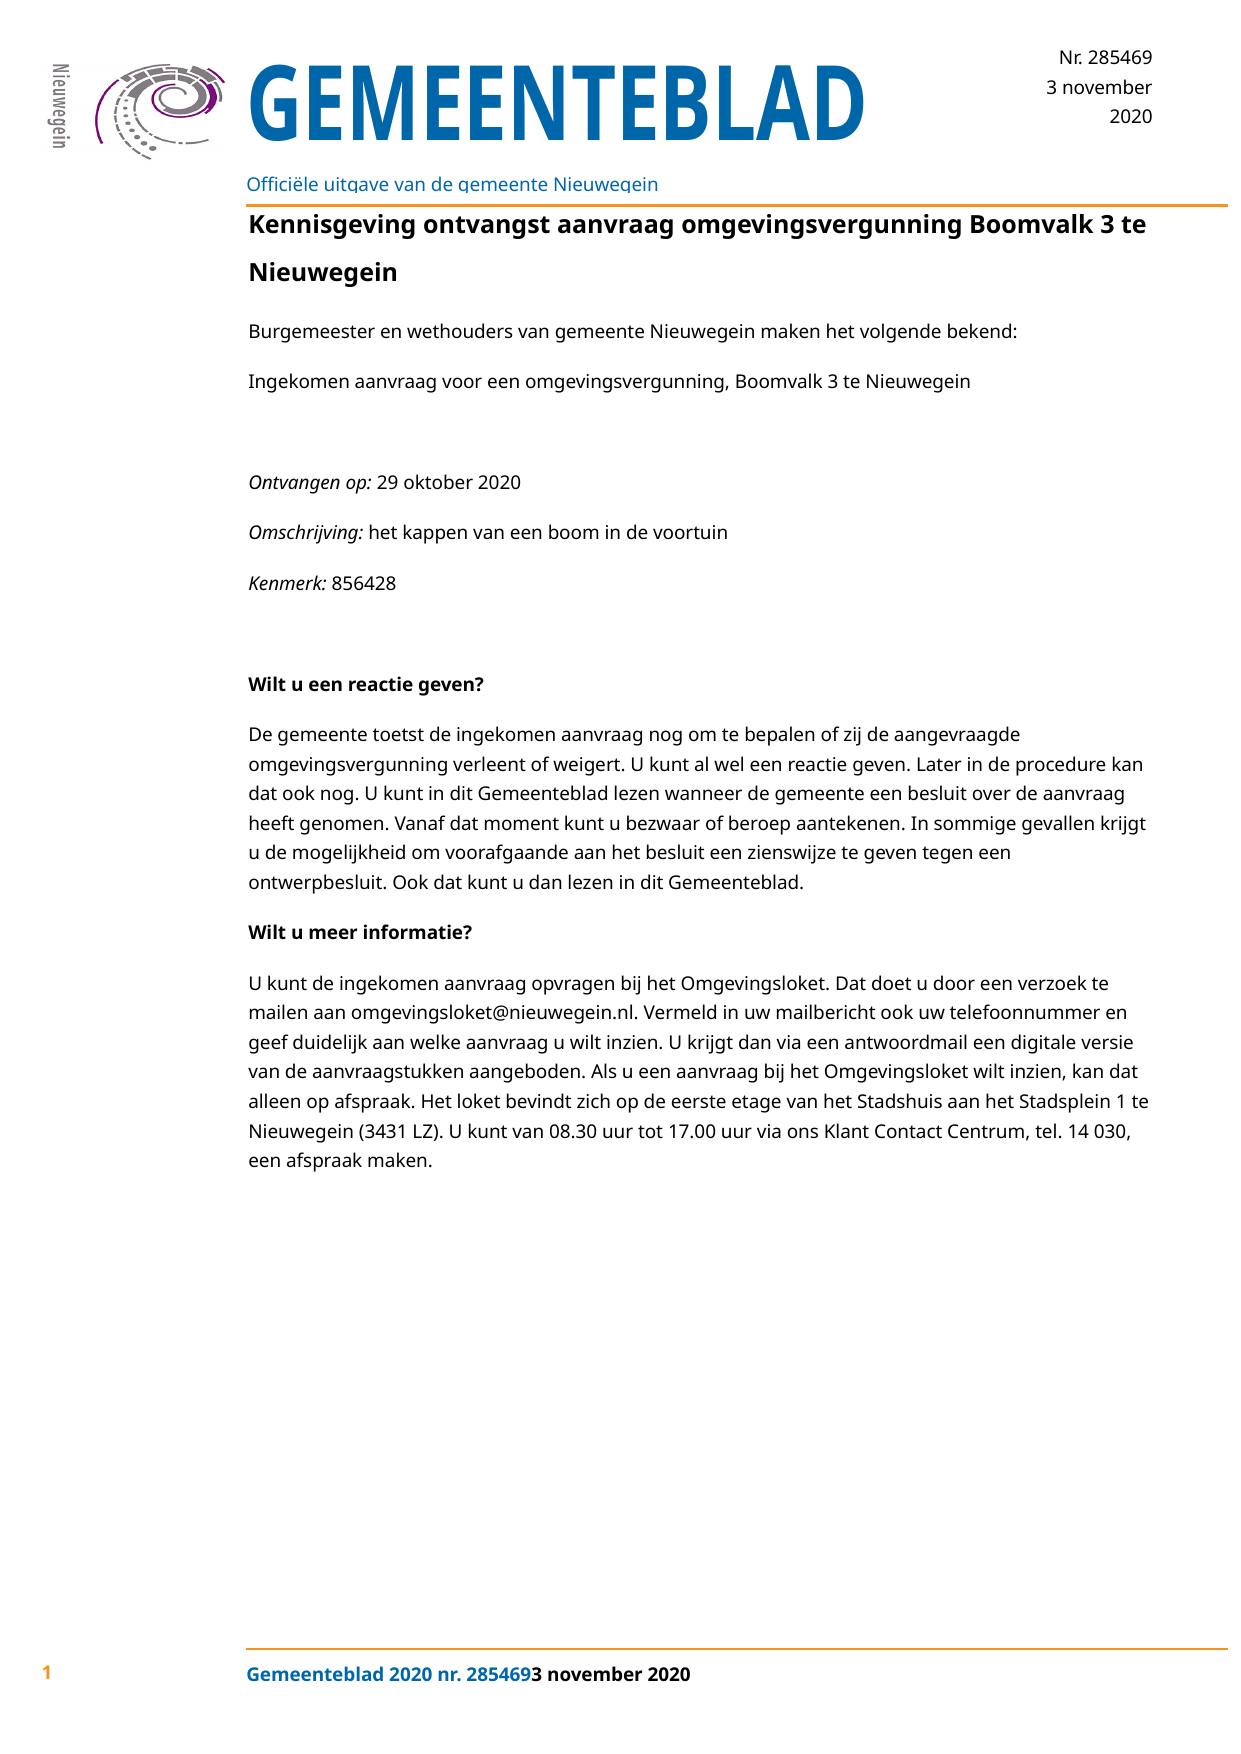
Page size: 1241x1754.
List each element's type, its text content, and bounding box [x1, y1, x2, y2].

text Kennisgeving ontvangst aanvraag omgevingsvergunning Boomvalk 3 te Nieuwegein [248, 207, 1152, 288]
text Ontvangen op: 29 oktober 2020 [248, 469, 1152, 495]
text Omschrijving: het kappen van een boom in de voortuin [248, 519, 1152, 545]
text Wilt u meer informatie? [248, 919, 1152, 945]
text Ingekomen aanvraag voor een omgevingsvergunning, Boomvalk 3 te Nieuwegein [248, 368, 1152, 394]
text U kunt de ingekomen aanvraag opvragen bij het Omgevingsloket. Dat doet u door een verzoek te mailen aan omgevingsloket@nieuwegein.nl. Vermeld in uw mailbericht ook uw telefoonnummer en geef duidelijk aan welke aanvraag u wilt inzien. U krijgt dan via een antwoordmail een digitale versie van de aanvraagstukken aangeboden. Als u een aanvraag bij het Omgevingsloket wilt inzien, kan dat alleen op afspraak. Het loket bevindt zich op de eerste etage van het Stadshuis aan het Stadsplein 1 te Nieuwegein (3431 LZ). U kunt van 08.30 uur tot 17.00 uur via ons Klant Contact Centrum, tel. 14 030, een afspraak maken. [248, 970, 1152, 1173]
picture [41, 47, 231, 172]
text Kenmerk: 856428 [248, 570, 1152, 596]
text Burgemeester en wethouders van gemeente Nieuwegein maken het volgende bekend: [248, 318, 1152, 344]
text De gemeente toetst de ingekomen aanvraag nog om te bepalen of zij de aangevraagde omgevingsvergunning verleent of weigert. U kunt al wel een reactie geven. Later in de procedure kan dat ook nog. U kunt in dit Gemeenteblad lezen wanneer de gemeente een besluit over de aanvraag heeft genomen. Vanaf dat moment kunt u bezwaar of beroep aantekenen. In sommige gevallen krijgt u de mogelijkheid om voorafgaande aan het besluit een zienswijze te geven tegen een ontwerpbesluit. Ook dat kunt u dan lezen in dit Gemeenteblad. [248, 721, 1152, 895]
text Wilt u een reactie geven? [248, 671, 1152, 697]
